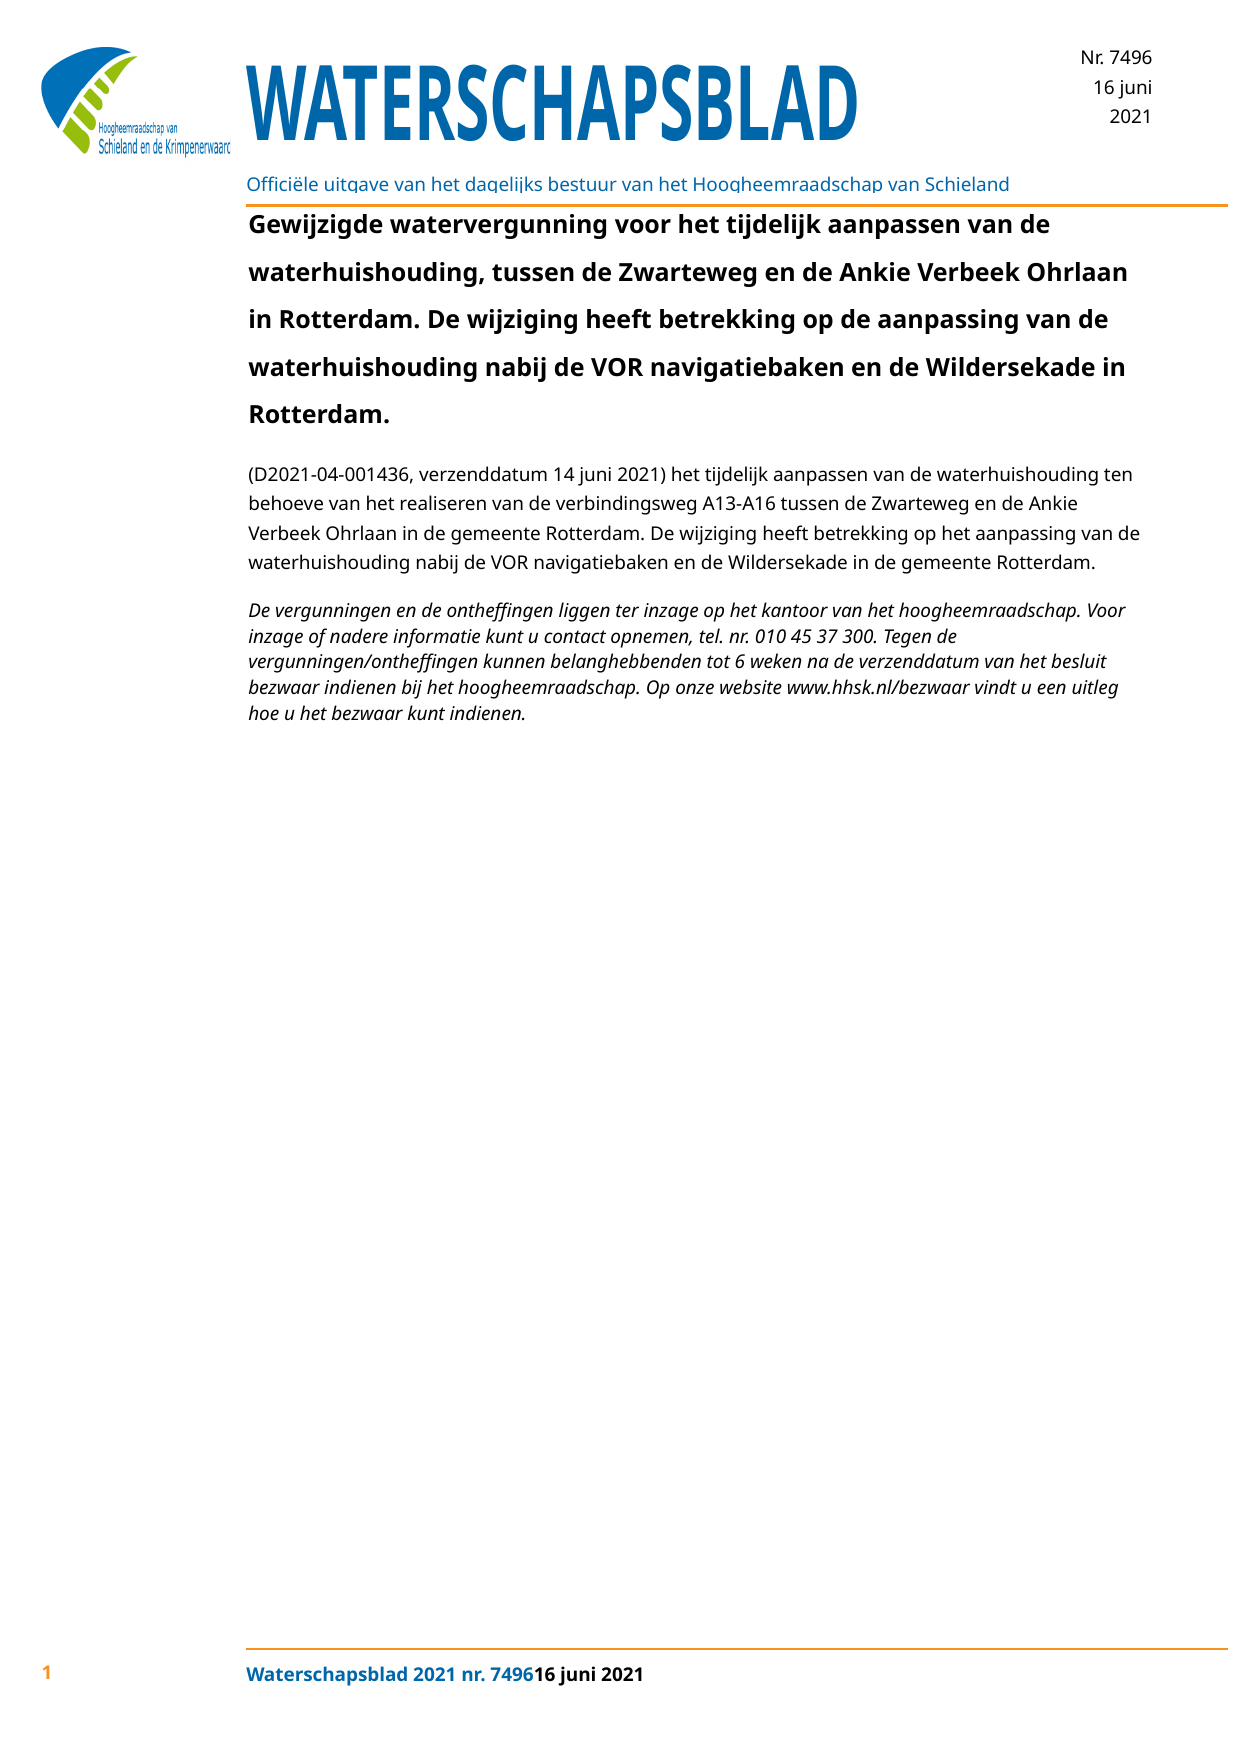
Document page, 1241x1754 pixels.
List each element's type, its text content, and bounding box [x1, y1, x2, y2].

text Gewijzigde watervergunning voor het tijdelijk aanpassen van de waterhuishouding, tussen de Zwarteweg en de Ankie Verbeek Ohrlaan in Rotterdam. De wijziging heeft betrekking op de aanpassing van de waterhuishouding nabij de VOR navigatiebaken en de Wildersekade in Rotterdam. [248, 207, 1152, 431]
picture [41, 47, 231, 172]
text De vergunningen en de ontheffingen liggen ter inzage op het kantoor van het hoogheemraadschap. Voor inzage of nadere informatie kunt u contact opnemen, tel. nr. 010 45 37 300. Tegen de vergunningen/ontheffingen kunnen belanghebbenden tot 6 weken na de verzenddatum van het besluit bezwaar indienen bij het hoogheemraadschap. Op onze website www.hhsk.nl/bezwaar vindt u een uitleg hoe u het bezwaar kunt indienen. [248, 597, 1152, 726]
text (D2021-04-001436, verzenddatum 14 juni 2021) het tijdelijk aanpassen van de waterhuishouding ten behoeve van het realiseren van de verbindingsweg A13-A16 tussen de Zwarteweg en de Ankie Verbeek Ohrlaan in de gemeente Rotterdam. De wijziging heeft betrekking op het aanpassing van de waterhuishouding nabij de VOR navigatiebaken en de Wildersekade in de gemeente Rotterdam. [248, 461, 1152, 575]
